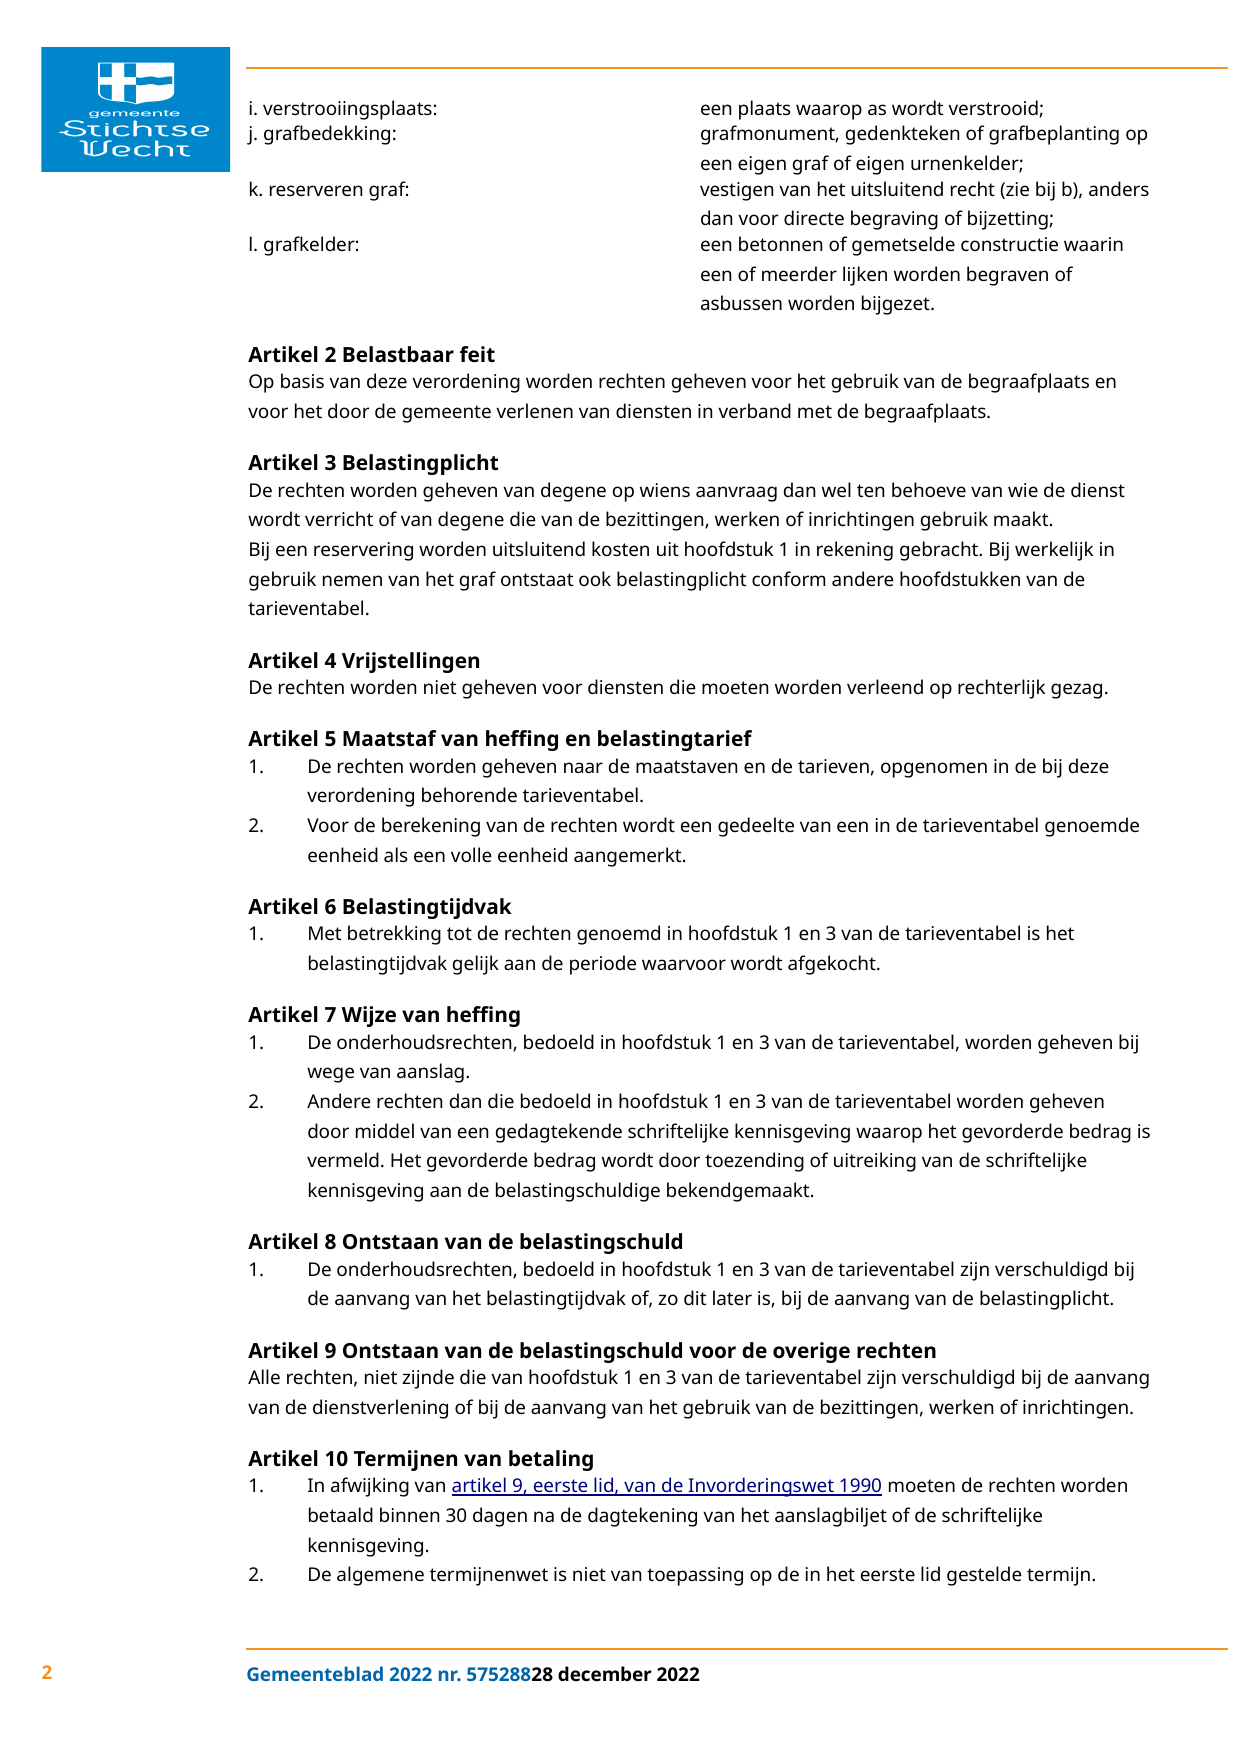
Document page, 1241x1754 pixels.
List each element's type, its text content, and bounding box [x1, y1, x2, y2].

table_cell grafmonument, gedenkteken of grafbeplanting op een eigen graf of eigen urnenkelder; [700, 121, 1152, 176]
text Artikel 8 Ontstaan van de belastingschuld [248, 1227, 1152, 1256]
table_cell een plaats waarop as wordt verstrooid; [700, 95, 1152, 121]
table_cell j. grafbedekking: [248, 121, 700, 176]
list Met betrekking tot de rechten genoemd in hoofdstuk 1 en 3 van de tarieventabel is het belastingtijdvak gelijk aan de periode waarvoor wordt afgekocht. [248, 921, 1152, 976]
text Bij een reservering worden uitsluitend kosten uit hoofdstuk 1 in rekening gebracht. Bij werkelijk in gebruik nemen van het graf ontstaat ook belastingplicht conform andere hoofdstukken van de tarieventabel. [248, 536, 1152, 621]
table_cell vestigen van het uitsluitend recht (zie bij b), anders dan voor directe begraving of bijzetting; [700, 176, 1152, 231]
picture [99, 63, 135, 101]
table_cell een betonnen of gemetselde constructie waarin een of meerder lijken worden begraven of asbussen worden bijgezet. [700, 231, 1152, 316]
list Voor de berekening van de rechten wordt een gedeelte van een in de tarieventabel genoemde eenheid als een volle eenheid aangemerkt. [248, 812, 1152, 867]
text Alle rechten, niet zijnde die van hoofdstuk 1 en 3 van de tarieventabel zijn verschuldigd bij de aanvang van de dienstverlening of bij de aanvang van het gebruik van de bezittingen, werken of inrichtingen. [248, 1364, 1152, 1419]
text Artikel 6 Belastingtijdvak [248, 892, 1152, 921]
text Artikel 9 Ontstaan van de belastingschuld voor de overige rechten [248, 1336, 1152, 1364]
table_cell k. reserveren graf: [248, 176, 700, 231]
text Artikel 10 Termijnen van betaling [248, 1444, 1152, 1473]
text Artikel 4 Vrijstellingen [248, 646, 1152, 674]
text Artikel 7 Wijze van heffing [248, 1001, 1152, 1029]
picture [137, 63, 174, 103]
text Artikel 5 Maatstaf van heffing en belastingtarief [248, 724, 1152, 753]
text Op basis van deze verordening worden rechten geheven voor het gebruik van de begraafplaats en voor het door de gemeente verlenen van diensten in verband met de begraafplaats. [248, 368, 1152, 424]
text Artikel 2 Belastbaar feit [248, 340, 1152, 368]
list De rechten worden geheven naar de maatstaven en de tarieven, opgenomen in de bij deze verordening behorende tarieventabel. [248, 753, 1152, 808]
list De algemene termijnenwet is niet van toepassing op de in het eerste lid gestelde termijn. [248, 1561, 1152, 1587]
table_cell i. verstrooiingsplaats: [248, 95, 700, 121]
table_cell l. grafkelder: [248, 231, 700, 316]
text De rechten worden geheven van degene op wiens aanvraag dan wel ten behoeve van wie de dienst wordt verricht of van degene die van de bezittingen, werken of inrichtingen gebruik maakt. [248, 477, 1152, 532]
text Artikel 3 Belastingplicht [248, 448, 1152, 477]
list De onderhoudsrechten, bedoeld in hoofdstuk 1 en 3 van de tarieventabel zijn verschuldigd bij de aanvang van het belastingtijdvak of, zo dit later is, bij de aanvang van de belastingplicht. [248, 1256, 1152, 1311]
text De rechten worden niet geheven voor diensten die moeten worden verleend op rechterlijk gezag. [248, 674, 1152, 700]
list In afwijking van artikel 9, eerste lid, van de Invorderingswet 1990 moeten de rechten worden betaald binnen 30 dagen na de dagtekening van het aanslagbiljet of de schriftelijke kennisgeving. [248, 1473, 1152, 1558]
list De onderhoudsrechten, bedoeld in hoofdstuk 1 en 3 van de tarieventabel, worden geheven bij wege van aanslag. [248, 1029, 1152, 1084]
list Andere rechten dan die bedoeld in hoofdstuk 1 en 3 van de tarieventabel worden geheven door middel van een gedagtekende schriftelijke kennisgeving waarop het gevorderde bedrag is vermeld. Het gevorderde bedrag wordt door toezending of uitreiking van de schriftelijke kennisgeving aan de belastingschuldige bekendgemaakt. [248, 1088, 1152, 1203]
